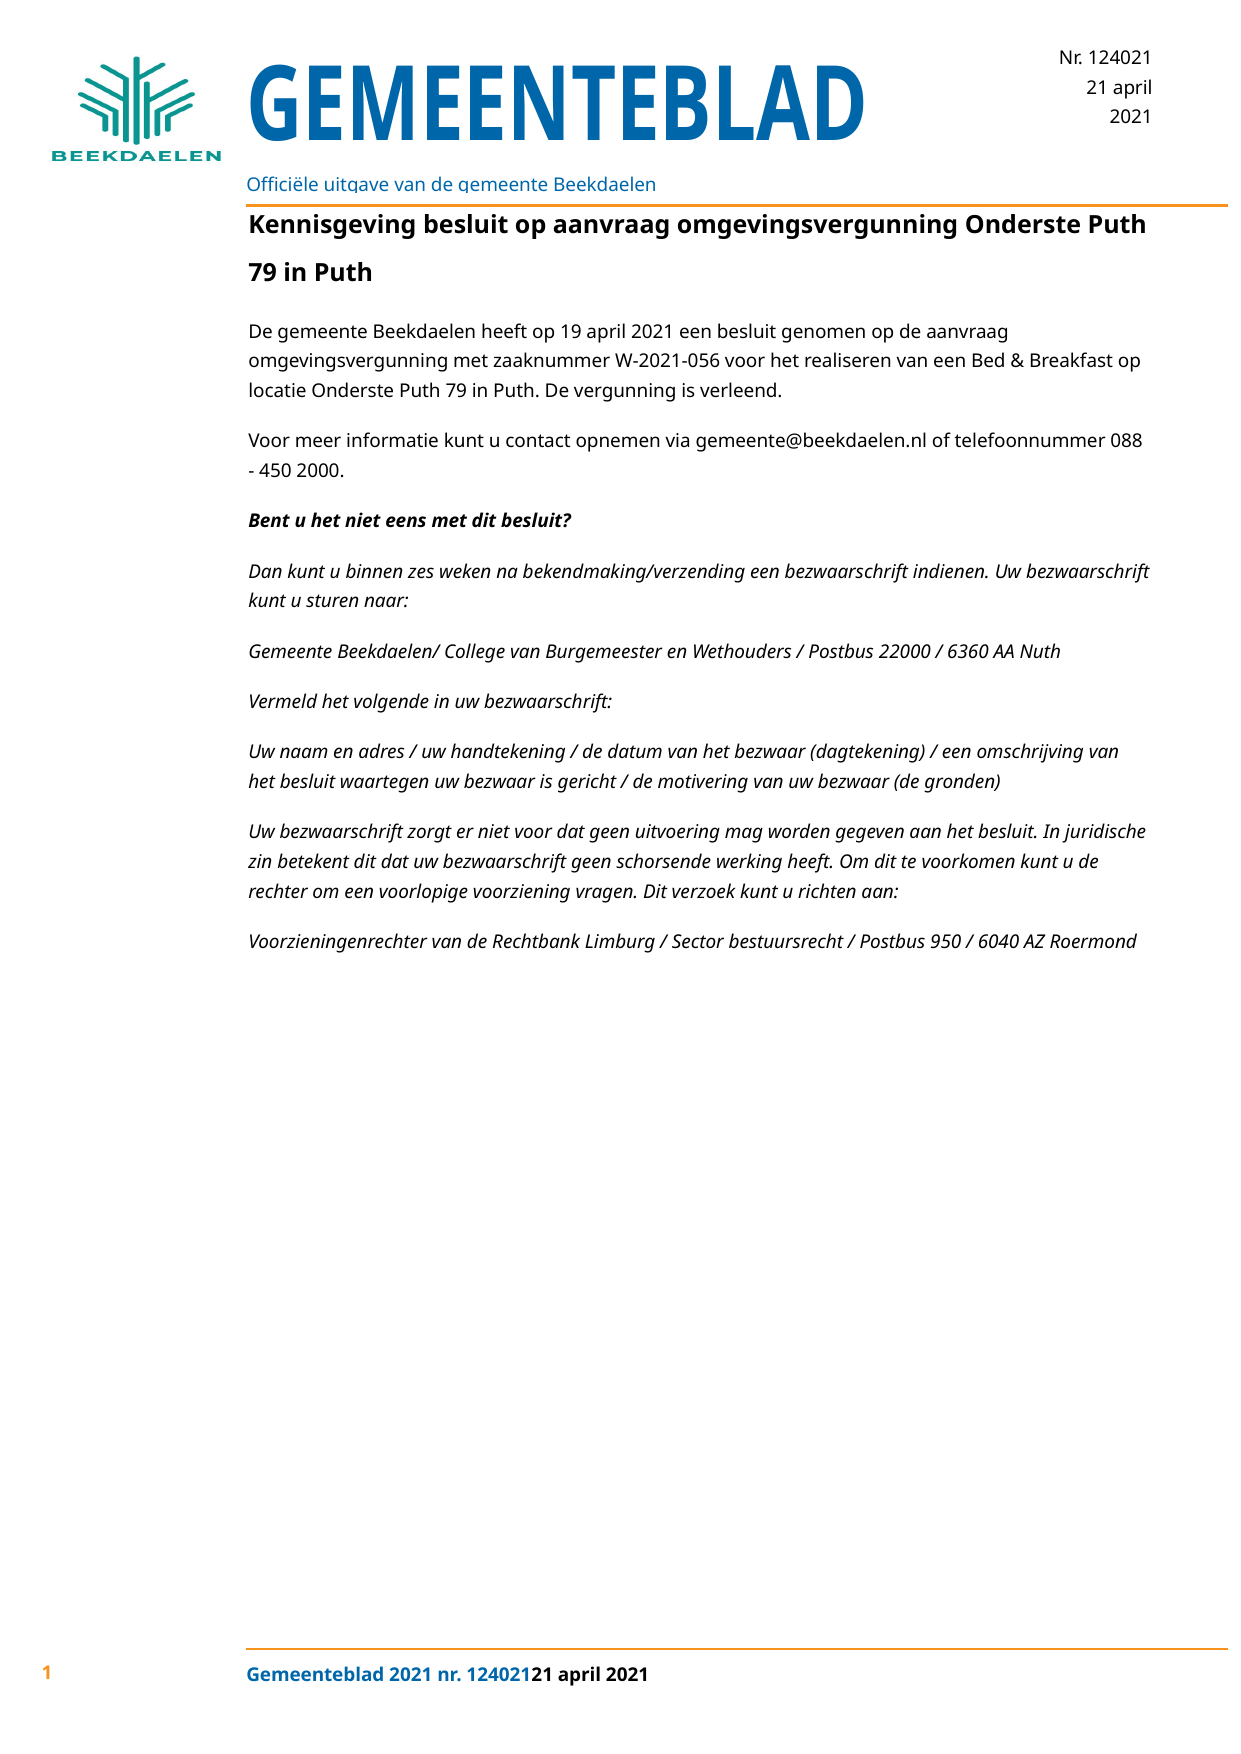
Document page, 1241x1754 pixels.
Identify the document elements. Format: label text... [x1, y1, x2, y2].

text De gemeente Beekdaelen heeft op 19 april 2021 een besluit genomen op de aanvraag omgevingsvergunning met zaaknummer W-2021-056 voor het realiseren van een Bed & Breakfast op locatie Onderste Puth 79 in Puth. De vergunning is verleend. [248, 318, 1152, 403]
text Gemeente Beekdaelen/ College van Burgemeester en Wethouders / Postbus 22000 / 6360 AA Nuth [248, 638, 1152, 664]
text Bent u het niet eens met dit besluit? [248, 507, 1152, 533]
text Vermeld het volgende in uw bezwaarschrift: [248, 688, 1152, 714]
text Voor meer informatie kunt u contact opnemen via gemeente@beekdaelen.nl of telefoonnummer 088 - 450 2000. [248, 427, 1152, 483]
picture [41, 47, 231, 172]
text Uw bezwaarschrift zorgt er niet voor dat geen uitvoering mag worden gegeven aan het besluit. In juridische zin betekent dit dat uw bezwaarschrift geen schorsende werking heeft. Om dit te voorkomen kunt u de rechter om een voorlopige voorziening vragen. Dit verzoek kunt u richten aan: [248, 819, 1152, 904]
text Kennisgeving besluit op aanvraag omgevingsvergunning Onderste Puth 79 in Puth [248, 207, 1152, 288]
text Voorzieningenrechter van de Rechtbank Limburg / Sector bestuursrecht / Postbus 950 / 6040 AZ Roermond [248, 928, 1152, 954]
text Uw naam en adres / uw handtekening / de datum van het bezwaar (dagtekening) / een omschrijving van het besluit waartegen uw bezwaar is gericht / de motivering van uw bezwaar (de gronden) [248, 739, 1152, 794]
text Dan kunt u binnen zes weken na bekendmaking/verzending een bezwaarschrift indienen. Uw bezwaarschrift kunt u sturen naar: [248, 558, 1152, 613]
